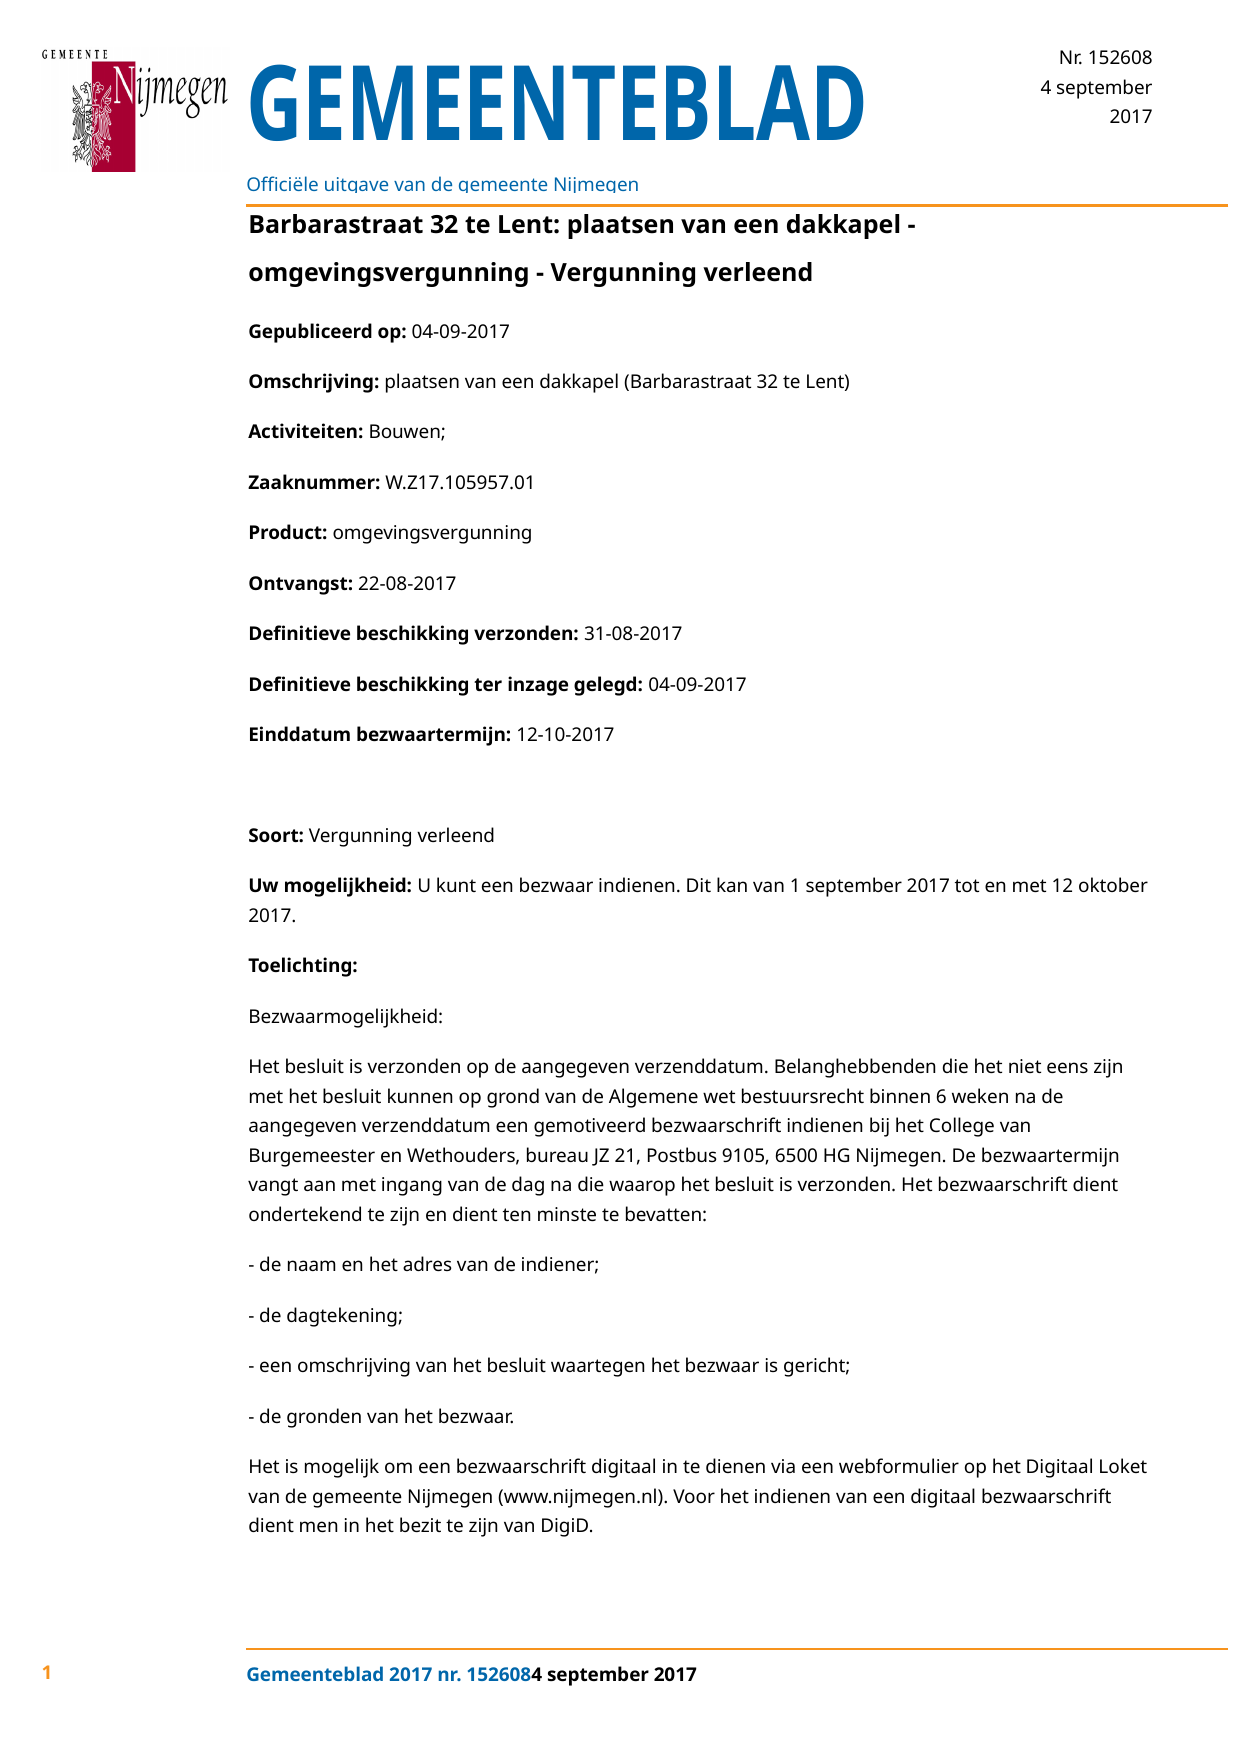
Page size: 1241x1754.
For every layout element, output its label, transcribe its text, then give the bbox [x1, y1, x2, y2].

text Gepubliceerd op: 04-09-2017 [248, 318, 1152, 344]
text Activiteiten: Bouwen; [248, 419, 1152, 444]
text Barbarastraat 32 te Lent: plaatsen van een dakkapel - omgevingsvergunning - Vergunning verleend [248, 207, 1152, 288]
text Zaaknummer: W.Z17.105957.01 [248, 469, 1152, 495]
text Het besluit is verzonden op de aangegeven verzenddatum. Belanghebbenden die het niet eens zijn met het besluit kunnen op grond van de Algemene wet bestuursrecht binnen 6 weken na de aangegeven verzenddatum een gemotiveerd bezwaarschrift indienen bij het College van Burgemeester en Wethouders, bureau JZ 21, Postbus 9105, 6500 HG Nijmegen. De bezwaartermijn vangt aan met ingang van de dag na die waarop het besluit is verzonden. Het bezwaarschrift dient ondertekend te zijn en dient ten minste te bevatten: [248, 1053, 1152, 1227]
text Het is mogelijk om een bezwaarschrift digitaal in te dienen via een webformulier op het Digitaal Loket van de gemeente Nijmegen (www.nijmegen.nl). Voor het indienen van een digitaal bezwaarschrift dient men in het bezit te zijn van DigiD. [248, 1453, 1152, 1538]
text - de naam en het adres van de indiener; [248, 1252, 1152, 1277]
text Omschrijving: plaatsen van een dakkapel (Barbarastraat 32 te Lent) [248, 368, 1152, 394]
picture [41, 47, 231, 172]
text Soort: Vergunning verleend [248, 822, 1152, 848]
text Product: omgevingsvergunning [248, 519, 1152, 545]
text - de gronden van het bezwaar. [248, 1403, 1152, 1429]
text Definitieve beschikking verzonden: 31-08-2017 [248, 620, 1152, 646]
text Toelichting: [248, 952, 1152, 978]
text - een omschrijving van het besluit waartegen het bezwaar is gericht; [248, 1352, 1152, 1378]
text Definitieve beschikking ter inzage gelegd: 04-09-2017 [248, 671, 1152, 697]
text - de dagtekening; [248, 1302, 1152, 1328]
text Uw mogelijkheid: U kunt een bezwaar indienen. Dit kan van 1 september 2017 tot en met 12 oktober 2017. [248, 872, 1152, 928]
text Bezwaarmogelijkheid: [248, 1003, 1152, 1029]
text Ontvangst: 22-08-2017 [248, 570, 1152, 596]
text Einddatum bezwaartermijn: 12-10-2017 [248, 721, 1152, 747]
